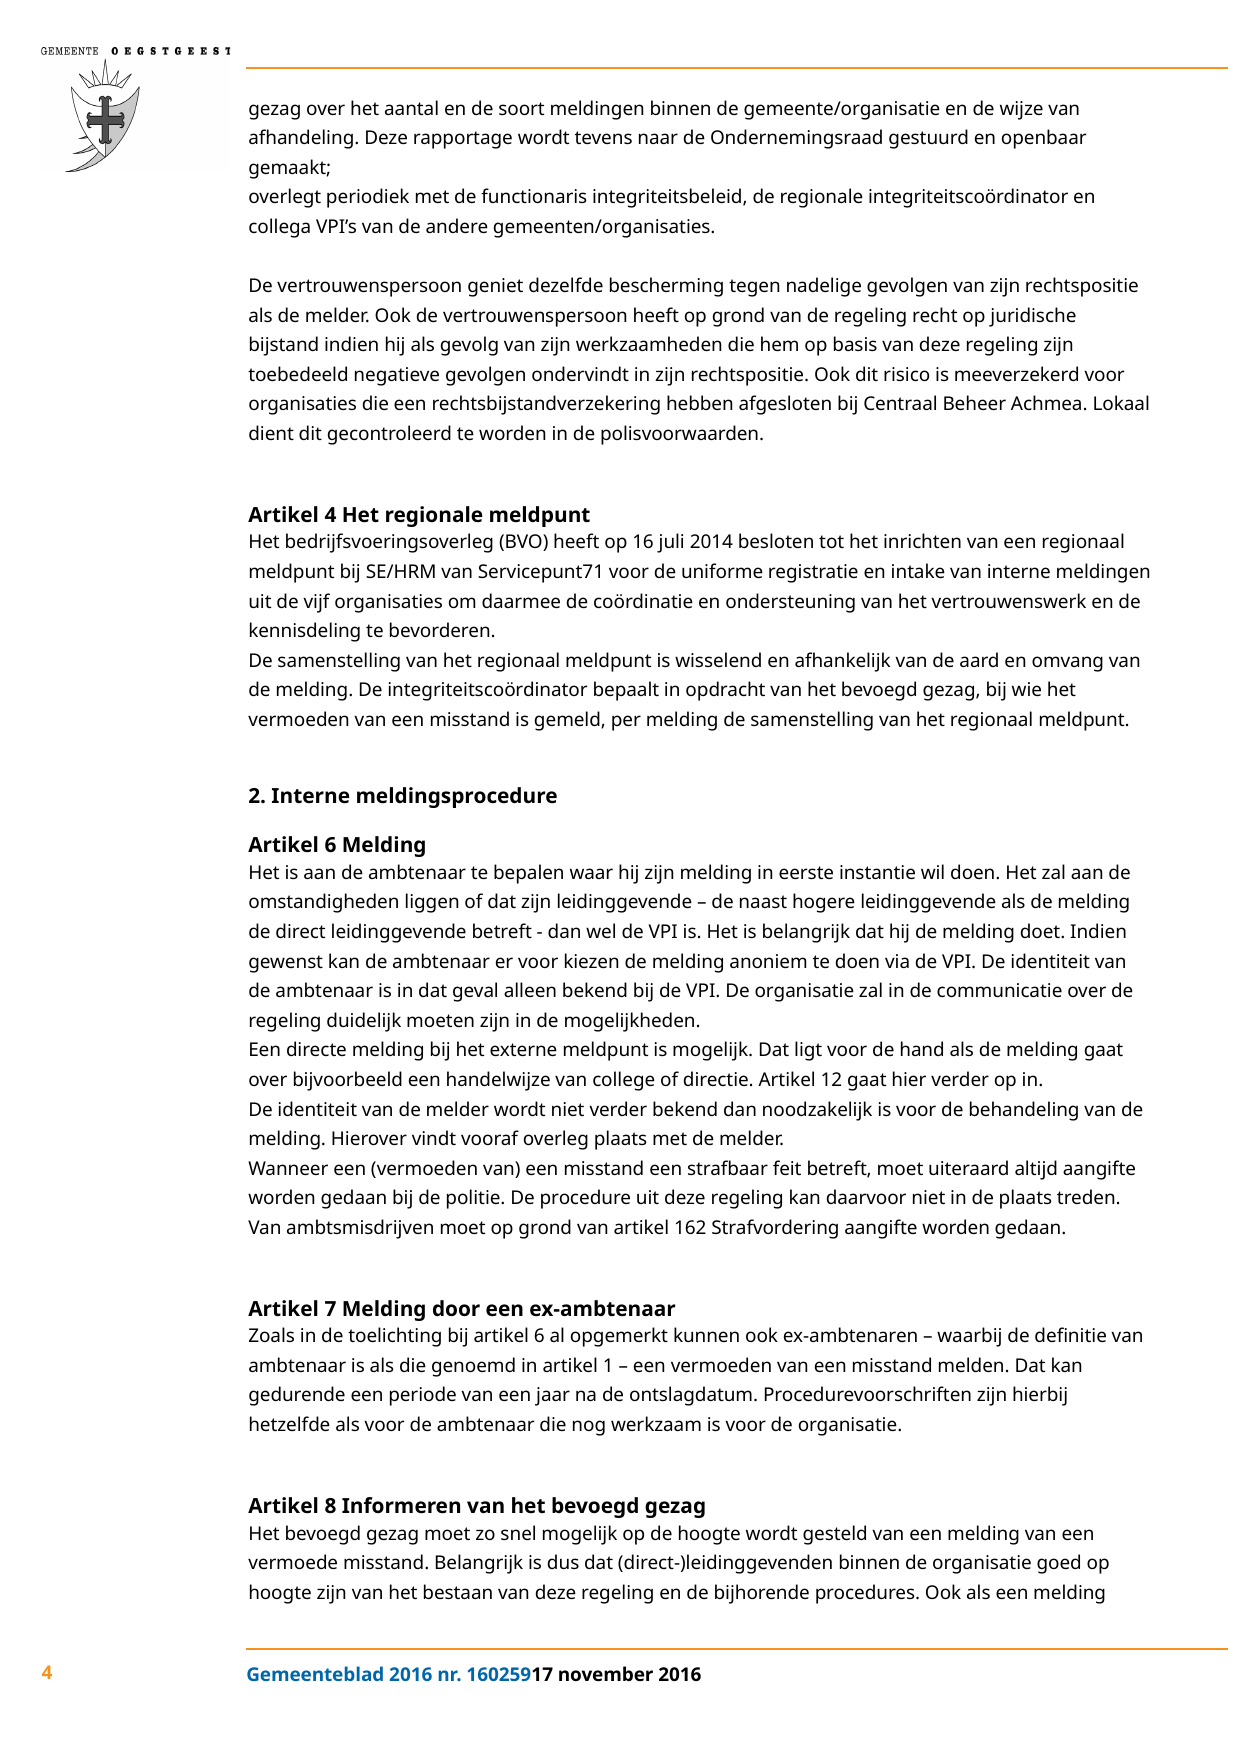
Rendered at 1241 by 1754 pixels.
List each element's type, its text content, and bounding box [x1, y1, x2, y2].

text Zoals in de toelichting bij artikel 6 al opgemerkt kunnen ook ex-ambtenaren – waarbij de definitie van ambtenaar is als die genoemd in artikel 1 – een vermoeden van een misstand melden. Dat kan gedurende een periode van een jaar na de ontslagdatum. Procedurevoorschriften zijn hierbij hetzelfde als voor de ambtenaar die nog werkzaam is voor de organisatie. [248, 1322, 1152, 1437]
text Het is aan de ambtenaar te bepalen waar hij zijn melding in eerste instantie wil doen. Het zal aan de omstandigheden liggen of dat zijn leidinggevende – de naast hogere leidinggevende als de melding de direct leidinggevende betreft - dan wel de VPI is. Het is belangrijk dat hij de melding doet. Indien gewenst kan de ambtenaar er voor kiezen de melding anoniem te doen via de VPI. De identiteit van de ambtenaar is in dat geval alleen bekend bij de VPI. De organisatie zal in de communicatie over de regeling duidelijk moeten zijn in de mogelijkheden. [248, 859, 1152, 1033]
text De identiteit van de melder wordt niet verder bekend dan noodzakelijk is voor de behandeling van de melding. Hierover vindt vooraf overleg plaats met de melder. [248, 1096, 1152, 1151]
text Artikel 4 Het regionale meldpunt [248, 500, 1152, 529]
text Het bedrijfsvoeringsoverleg (BVO) heeft op 16 juli 2014 besloten tot het inrichten van een regionaal meldpunt bij SE/HRM van Servicepunt71 voor de uniforme registratie en intake van interne meldingen uit de vijf organisaties om daarmee de coördinatie en ondersteuning van het vertrouwenswerk en de kennisdeling te bevorderen. [248, 529, 1152, 643]
text Het bevoegd gezag moet zo snel mogelijk op de hoogte wordt gesteld van een melding van een vermoede misstand. Belangrijk is dus dat (direct-)leidinggevenden binnen de organisatie goed op hoogte zijn van het bestaan van deze regeling en de bijhorende procedures. Ook als een melding [248, 1520, 1152, 1604]
text Wanneer een (vermoeden van) een misstand een strafbaar feit betreft, moet uiteraard altijd aangifte worden gedaan bij de politie. De procedure uit deze regeling kan daarvoor niet in de plaats treden. Van ambtsmisdrijven moet op grond van artikel 162 Strafvordering aangifte worden gedaan. [248, 1155, 1152, 1240]
text Een directe melding bij het externe meldpunt is mogelijk. Dat ligt voor de hand als de melding gaat over bijvoorbeeld een handelwijze van college of directie. Artikel 12 gaat hier verder op in. [248, 1037, 1152, 1092]
text Artikel 7 Melding door een ex-ambtenaar [248, 1294, 1152, 1322]
text Artikel 6 Melding [248, 831, 1152, 859]
text Artikel 8 Informeren van het bevoegd gezag [248, 1491, 1152, 1520]
text 2. Interne meldingsprocedure [248, 781, 1152, 810]
text De vertrouwenspersoon geniet dezelfde bescherming tegen nadelige gevolgen van zijn rechtspositie als de melder. Ook de vertrouwenspersoon heeft op grond van de regeling recht op juridische bijstand indien hij als gevolg van zijn werkzaamheden die hem op basis van deze regeling zijn toebedeeld negatieve gevolgen ondervindt in zijn rechtspositie. Ook dit risico is meeverzekerd voor organisaties die een rechtsbijstandverzekering hebben afgesloten bij Centraal Beheer Achmea. Lokaal dient dit gecontroleerd te worden in de polisvoorwaarden. [248, 272, 1152, 446]
picture [41, 47, 231, 172]
text gezag over het aantal en de soort meldingen binnen de gemeente/organisatie en de wijze van afhandeling. Deze rapportage wordt tevens naar de Ondernemingsraad gestuurd en openbaar gemaakt; [248, 95, 1152, 180]
text overlegt periodiek met de functionaris integriteitsbeleid, de regionale integriteitscoördinator en collega VPI’s van de andere gemeenten/organisaties. [248, 183, 1152, 239]
text De samenstelling van het regionaal meldpunt is wisselend en afhankelijk van de aard en omvang van de melding. De integriteitscoördinator bepaalt in opdracht van het bevoegd gezag, bij wie het vermoeden van een misstand is gemeld, per melding de samenstelling van het regionaal meldpunt. [248, 647, 1152, 732]
